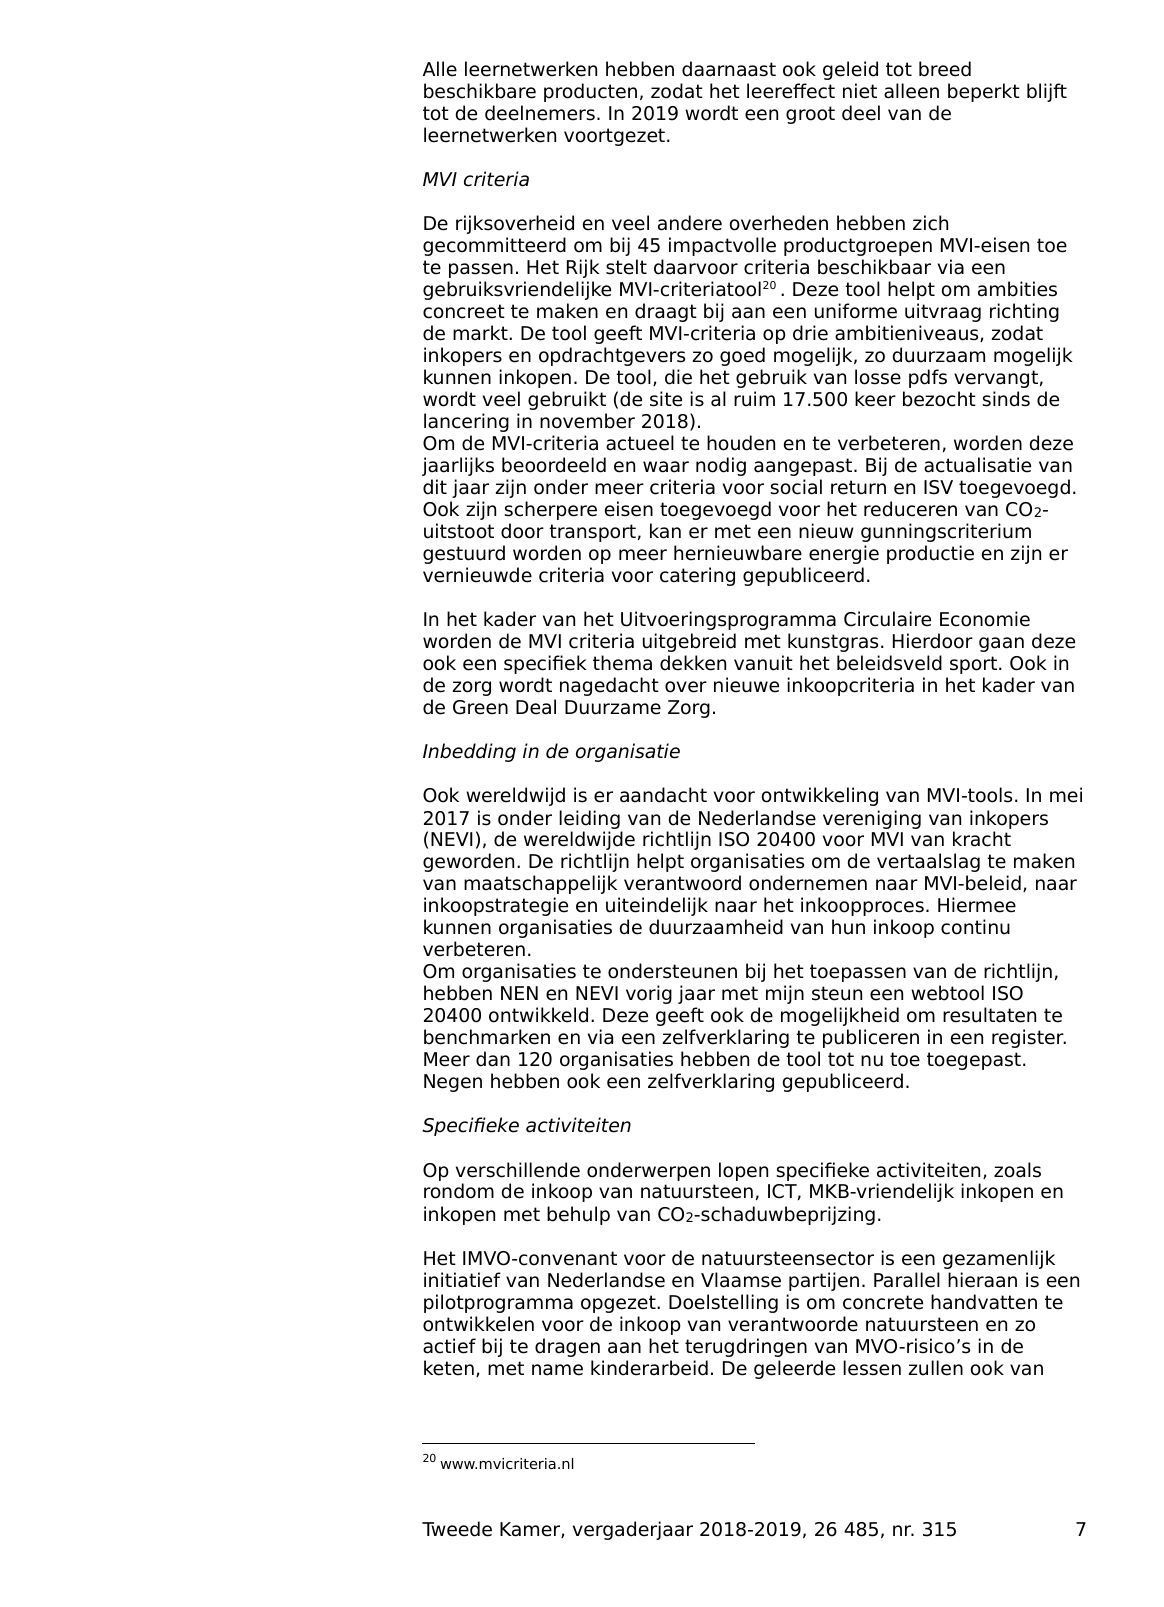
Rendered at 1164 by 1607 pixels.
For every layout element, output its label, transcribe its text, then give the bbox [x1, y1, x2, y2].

text In het kader van het Uitvoeringsprogramma Circulaire Economie worden de MVI criteria uitgebreid met kunstgras. Hierdoor gaan deze ook een specifiek thema dekken vanuit het beleidsveld sport. Ook in de zorg wordt nagedacht over nieuwe inkoopcriteria in het kader van de Green Deal Duurzame Zorg. [422, 609, 1087, 719]
text Ook wereldwijd is er aandacht voor ontwikkeling van MVI-tools. In mei 2017 is onder leiding van de Nederlandse vereniging van inkopers (NEVI), de wereldwijde richtlijn ISO 20400 voor MVI van kracht geworden. De richtlijn helpt organisaties om de vertaalslag te maken van maatschappelijk verantwoord ondernemen naar MVI-beleid, naar inkoopstrategie en uiteindelijk naar het inkoopproces. Hiermee kunnen organisaties de duurzaamheid van hun inkoop continu verbeteren. [422, 785, 1087, 961]
text Om organisaties te ondersteunen bij het toepassen van de richtlijn, hebben NEN en NEVI vorig jaar met mijn steun een webtool ISO 20400 ontwikkeld. Deze geeft ook de mogelijkheid om resultaten te benchmarken en via een zelfverklaring te publiceren in een register. Meer dan 120 organisaties hebben de tool tot nu toe toegepast. Negen hebben ook een zelfverklaring gepubliceerd. [422, 961, 1087, 1093]
subtitle Inbedding in de organisatie [422, 741, 1087, 763]
text Om de MVI-criteria actueel te houden en te verbeteren, worden deze jaarlijks beoordeeld en waar nodig aangepast. Bij de actualisatie van dit jaar zijn onder meer criteria voor social return en ISV toegevoegd. Ook zijn scherpere eisen toegevoegd voor het reduceren van CO2-uitstoot door transport, kan er met een nieuw gunningscriterium gestuurd worden op meer hernieuwbare energie productie en zijn er vernieuwde criteria voor catering gepubliceerd. [422, 433, 1087, 587]
text www.mvicriteria.nl [422, 1452, 1087, 1474]
text Alle leernetwerken hebben daarnaast ook geleid tot breed beschikbare producten, zodat het leereffect niet alleen beperkt blijft tot de deelnemers. In 2019 wordt een groot deel van de leernetwerken voortgezet. [422, 59, 1087, 147]
subtitle MVI criteria [422, 169, 1087, 191]
subtitle Specifieke activiteiten [422, 1115, 1087, 1137]
text Het IMVO-convenant voor de natuursteensector is een gezamenlijk initiatief van Nederlandse en Vlaamse partijen. Parallel hieraan is een pilotprogramma opgezet. Doelstelling is om concrete handvatten te ontwikkelen voor de inkoop van verantwoorde natuursteen en zo actief bij te dragen aan het terugdringen van MVO-risico’s in de keten, met name kinderarbeid. De geleerde lessen zullen ook van [422, 1248, 1087, 1379]
text Op verschillende onderwerpen lopen specifieke activiteiten, zoals rondom de inkoop van natuursteen, ICT, MKB-vriendelijk inkopen en inkopen met behulp van CO2-schaduwbeprijzing. [422, 1159, 1087, 1225]
text De rijksoverheid en veel andere overheden hebben zich gecommitteerd om bij 45 impactvolle productgroepen MVI-eisen toe te passen. Het Rijk stelt daarvoor criteria beschikbaar via een gebruiksvriendelijke MVI-criteriatool. Deze tool helpt om ambities concreet te maken en draagt bij aan een uniforme uitvraag richting de markt. De tool geeft MVI-criteria op drie ambitieniveaus, zodat inkopers en opdrachtgevers zo goed mogelijk, zo duurzaam mogelijk kunnen inkopen. De tool, die het gebruik van losse pdfs vervangt, wordt veel gebruikt (de site is al ruim 17.500 keer bezocht sinds de lancering in november 2018). [422, 213, 1087, 433]
